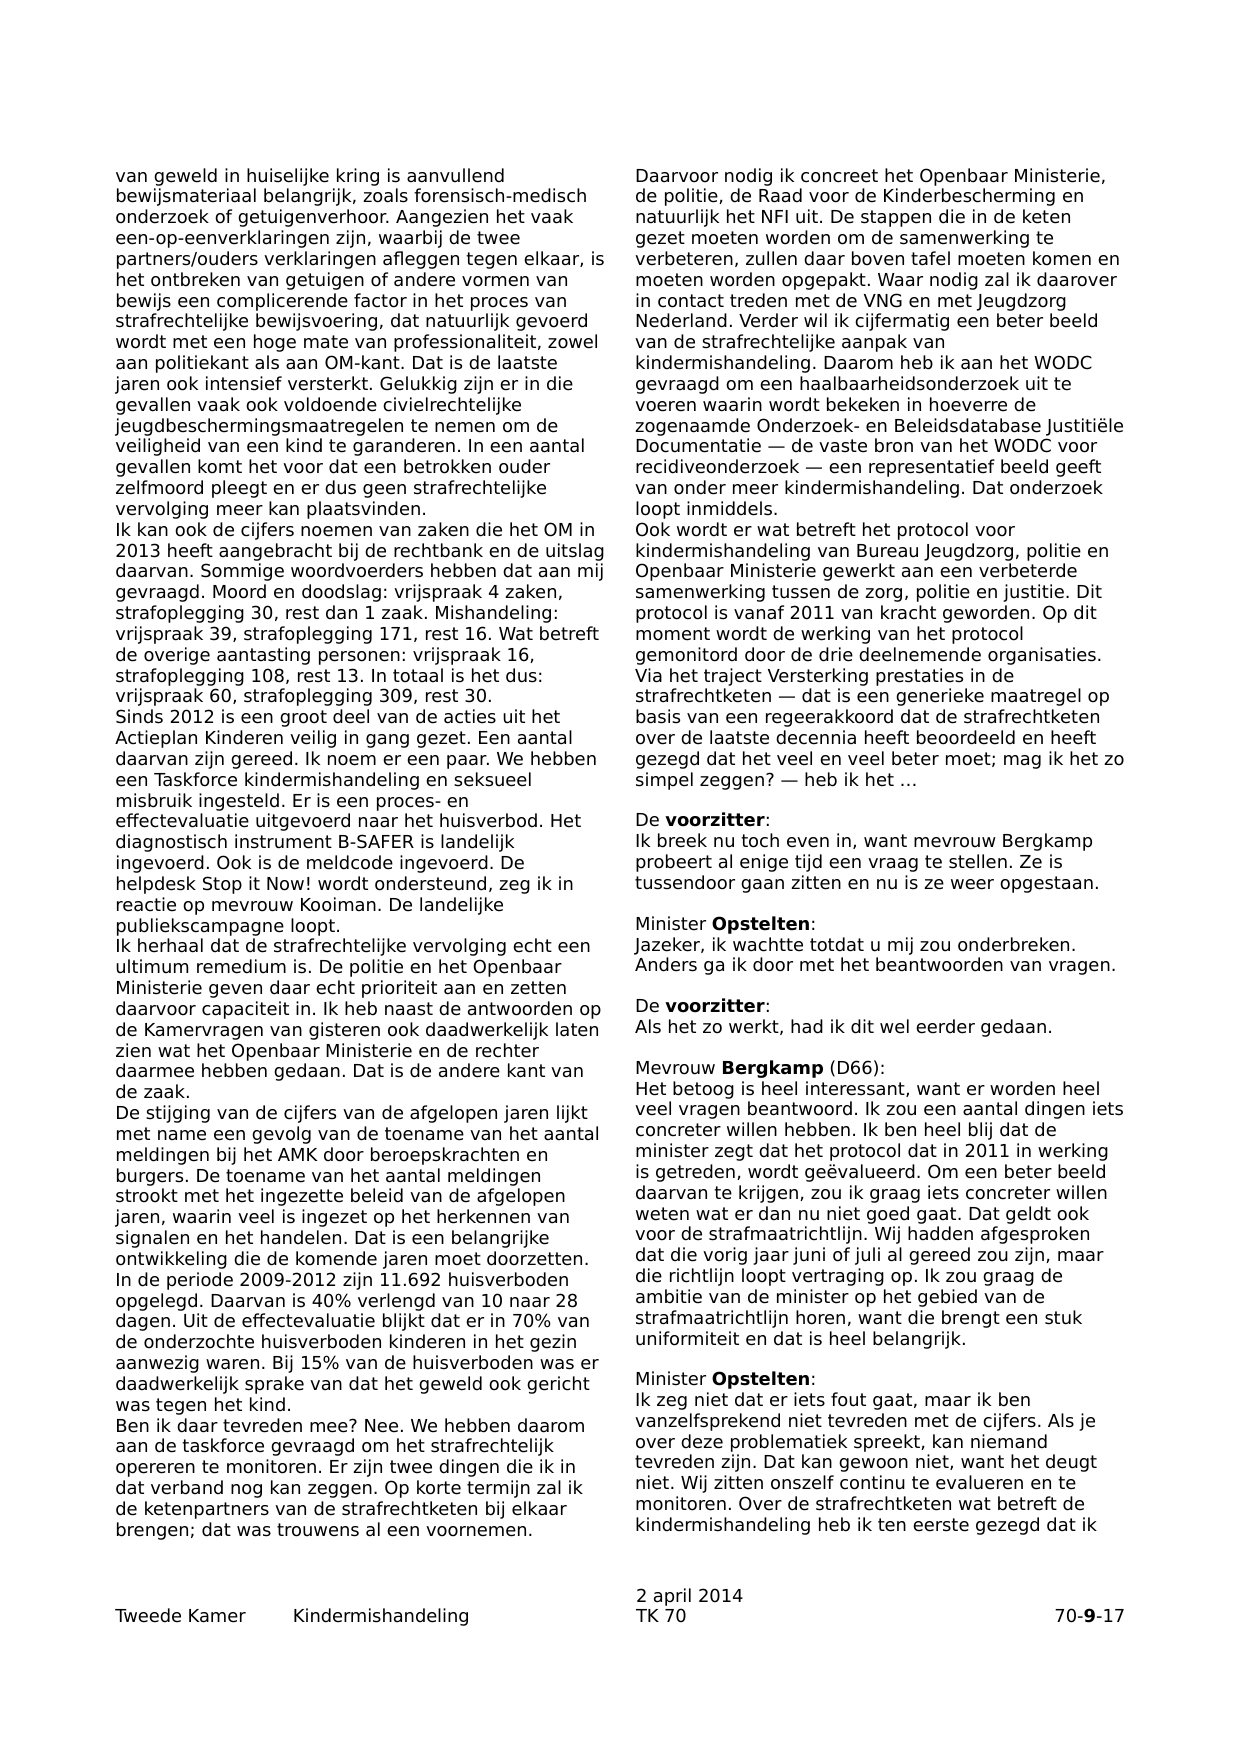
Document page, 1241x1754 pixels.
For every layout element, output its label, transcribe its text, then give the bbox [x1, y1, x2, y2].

text De voorzitter: [635, 810, 1125, 831]
text Ben ik daar tevreden mee? Nee. We hebben daarom aan de taskforce gevraagd om het strafrechtelijk opereren te monitoren. Er zijn twee dingen die ik in dat verband nog kan zeggen. Op korte termijn zal ik de ketenpartners van de strafrechtketen bij elkaar brengen; dat was trouwens al een voornemen. [115, 1415, 605, 1540]
text Sinds 2012 is een groot deel van de acties uit het Actieplan Kinderen veilig in gang gezet. Een aantal daarvan zijn gereed. Ik noem er een paar. We hebben een Taskforce kindermishandeling en seksueel misbruik ingesteld. Er is een proces- en effectevaluatie uitgevoerd naar het huisverbod. Het diagnostisch instrument B-SAFER is landelijk ingevoerd. Ook is de meldcode ingevoerd. De helpdesk Stop it Now! wordt ondersteund, zeg ik in reactie op mevrouw Kooiman. De landelijke publiekscampagne loopt. [115, 707, 605, 936]
text Ik zeg niet dat er iets fout gaat, maar ik ben vanzelfsprekend niet tevreden met de cijfers. Als je over deze problematiek spreekt, kan niemand tevreden zijn. Dat kan gewoon niet, want het deugt niet. Wij zitten onszelf continu te evalueren en te monitoren. Over de strafrechtketen wat betreft de kindermishandeling heb ik ten eerste gezegd dat ik [635, 1390, 1125, 1536]
text Het betoog is heel interessant, want er worden heel veel vragen beantwoord. Ik zou een aantal dingen iets concreter willen hebben. Ik ben heel blij dat de minister zegt dat het protocol dat in 2011 in werking is getreden, wordt geëvalueerd. Om een beter beeld daarvan te krijgen, zou ik graag iets concreter willen weten wat er dan nu niet goed gaat. Dat geldt ook voor de strafmaatrichtlijn. Wij hadden afgesproken dat die vorig jaar juni of juli al gereed zou zijn, maar die richtlijn loopt vertraging op. Ik zou graag de ambitie van de minister op het gebied van de strafmaatrichtlijn horen, want die brengt een stuk uniformiteit en dat is heel belangrijk. [635, 1078, 1125, 1349]
text Minister Opstelten: [635, 1369, 1125, 1390]
text van geweld in huiselijke kring is aanvullend bewijsmateriaal belangrijk, zoals forensisch-medisch onderzoek of getuigenverhoor. Aangezien het vaak een-op-eenverklaringen zijn, waarbij de twee partners/ouders verklaringen afleggen tegen elkaar, is het ontbreken van getuigen of andere vormen van bewijs een complicerende factor in het proces van strafrechtelijke bewijsvoering, dat natuurlijk gevoerd wordt met een hoge mate van professionaliteit, zowel aan politiekant als aan OM-kant. Dat is de laatste jaren ook intensief versterkt. Gelukkig zijn er in die gevallen vaak ook voldoende civielrechtelijke jeugdbeschermingsmaatregelen te nemen om de veiligheid van een kind te garanderen. In een aantal gevallen komt het voor dat een betrokken ouder zelfmoord pleegt en er dus geen strafrechtelijke vervolging meer kan plaatsvinden. [115, 165, 605, 519]
text Als het zo werkt, had ik dit wel eerder gedaan. [635, 1017, 1125, 1037]
text Mevrouw Bergkamp (D66): [635, 1057, 1125, 1078]
text De voorzitter: [635, 996, 1125, 1017]
text Daarvoor nodig ik concreet het Openbaar Ministerie, de politie, de Raad voor de Kinderbescherming en natuurlijk het NFI uit. De stappen die in de keten gezet moeten worden om de samenwerking te verbeteren, zullen daar boven tafel moeten komen en moeten worden opgepakt. Waar nodig zal ik daarover in contact treden met de VNG en met Jeugdzorg Nederland. Verder wil ik cijfermatig een beter beeld van de strafrechtelijke aanpak van kindermishandeling. Daarom heb ik aan het WODC gevraagd om een haalbaarheidsonderzoek uit te voeren waarin wordt bekeken in hoeverre de zogenaamde Onderzoek- en Beleidsdatabase Justitiële Documentatie — de vaste bron van het WODC voor recidiveonderzoek — een representatief beeld geeft van onder meer kindermishandeling. Dat onderzoek loopt inmiddels. [635, 165, 1125, 519]
text Ik kan ook de cijfers noemen van zaken die het OM in 2013 heeft aangebracht bij de rechtbank en de uitslag daarvan. Sommige woordvoerders hebben dat aan mij gevraagd. Moord en doodslag: vrijspraak 4 zaken, strafoplegging 30, rest dan 1 zaak. Mishandeling: vrijspraak 39, strafoplegging 171, rest 16. Wat betreft de overige aantasting personen: vrijspraak 16, strafoplegging 108, rest 13. In totaal is het dus: vrijspraak 60, strafoplegging 309, rest 30. [115, 519, 605, 707]
text De stijging van de cijfers van de afgelopen jaren lijkt met name een gevolg van de toename van het aantal meldingen bij het AMK door beroepskrachten en burgers. De toename van het aantal meldingen strookt met het ingezette beleid van de afgelopen jaren, waarin veel is ingezet op het herkennen van signalen en het handelen. Dat is een belangrijke ontwikkeling die de komende jaren moet doorzetten. [115, 1103, 605, 1269]
text In de periode 2009-2012 zijn 11.692 huisverboden opgelegd. Daarvan is 40% verlengd van 10 naar 28 dagen. Uit de effectevaluatie blijkt dat er in 70% van de onderzochte huisverboden kinderen in het gezin aanwezig waren. Bij 15% van de huisverboden was er daadwerkelijk sprake van dat het geweld ook gericht was tegen het kind. [115, 1269, 605, 1415]
text Jazeker, ik wachtte totdat u mij zou onderbreken. Anders ga ik door met het beantwoorden van vragen. [635, 934, 1125, 976]
text Minister Opstelten: [635, 913, 1125, 934]
text Ik breek nu toch even in, want mevrouw Bergkamp probeert al enige tijd een vraag te stellen. Ze is tussendoor gaan zitten en nu is ze weer opgestaan. [635, 831, 1125, 893]
text Ik herhaal dat de strafrechtelijke vervolging echt een ultimum remedium is. De politie en het Openbaar Ministerie geven daar echt prioriteit aan en zetten daarvoor capaciteit in. Ik heb naast de antwoorden op de Kamervragen van gisteren ook daadwerkelijk laten zien wat het Openbaar Ministerie en de rechter daarmee hebben gedaan. Dat is de andere kant van de zaak. [115, 936, 605, 1103]
text Ook wordt er wat betreft het protocol voor kindermishandeling van Bureau Jeugdzorg, politie en Openbaar Ministerie gewerkt aan een verbeterde samenwerking tussen de zorg, politie en justitie. Dit protocol is vanaf 2011 van kracht geworden. Op dit moment wordt de werking van het protocol gemonitord door de drie deelnemende organisaties. Via het traject Versterking prestaties in de strafrechtketen — dat is een generieke maatregel op basis van een regeerakkoord dat de strafrechtketen over de laatste decennia heeft beoordeeld en heeft gezegd dat het veel en veel beter moet; mag ik het zo simpel zeggen? — heb ik het … [635, 519, 1125, 790]
